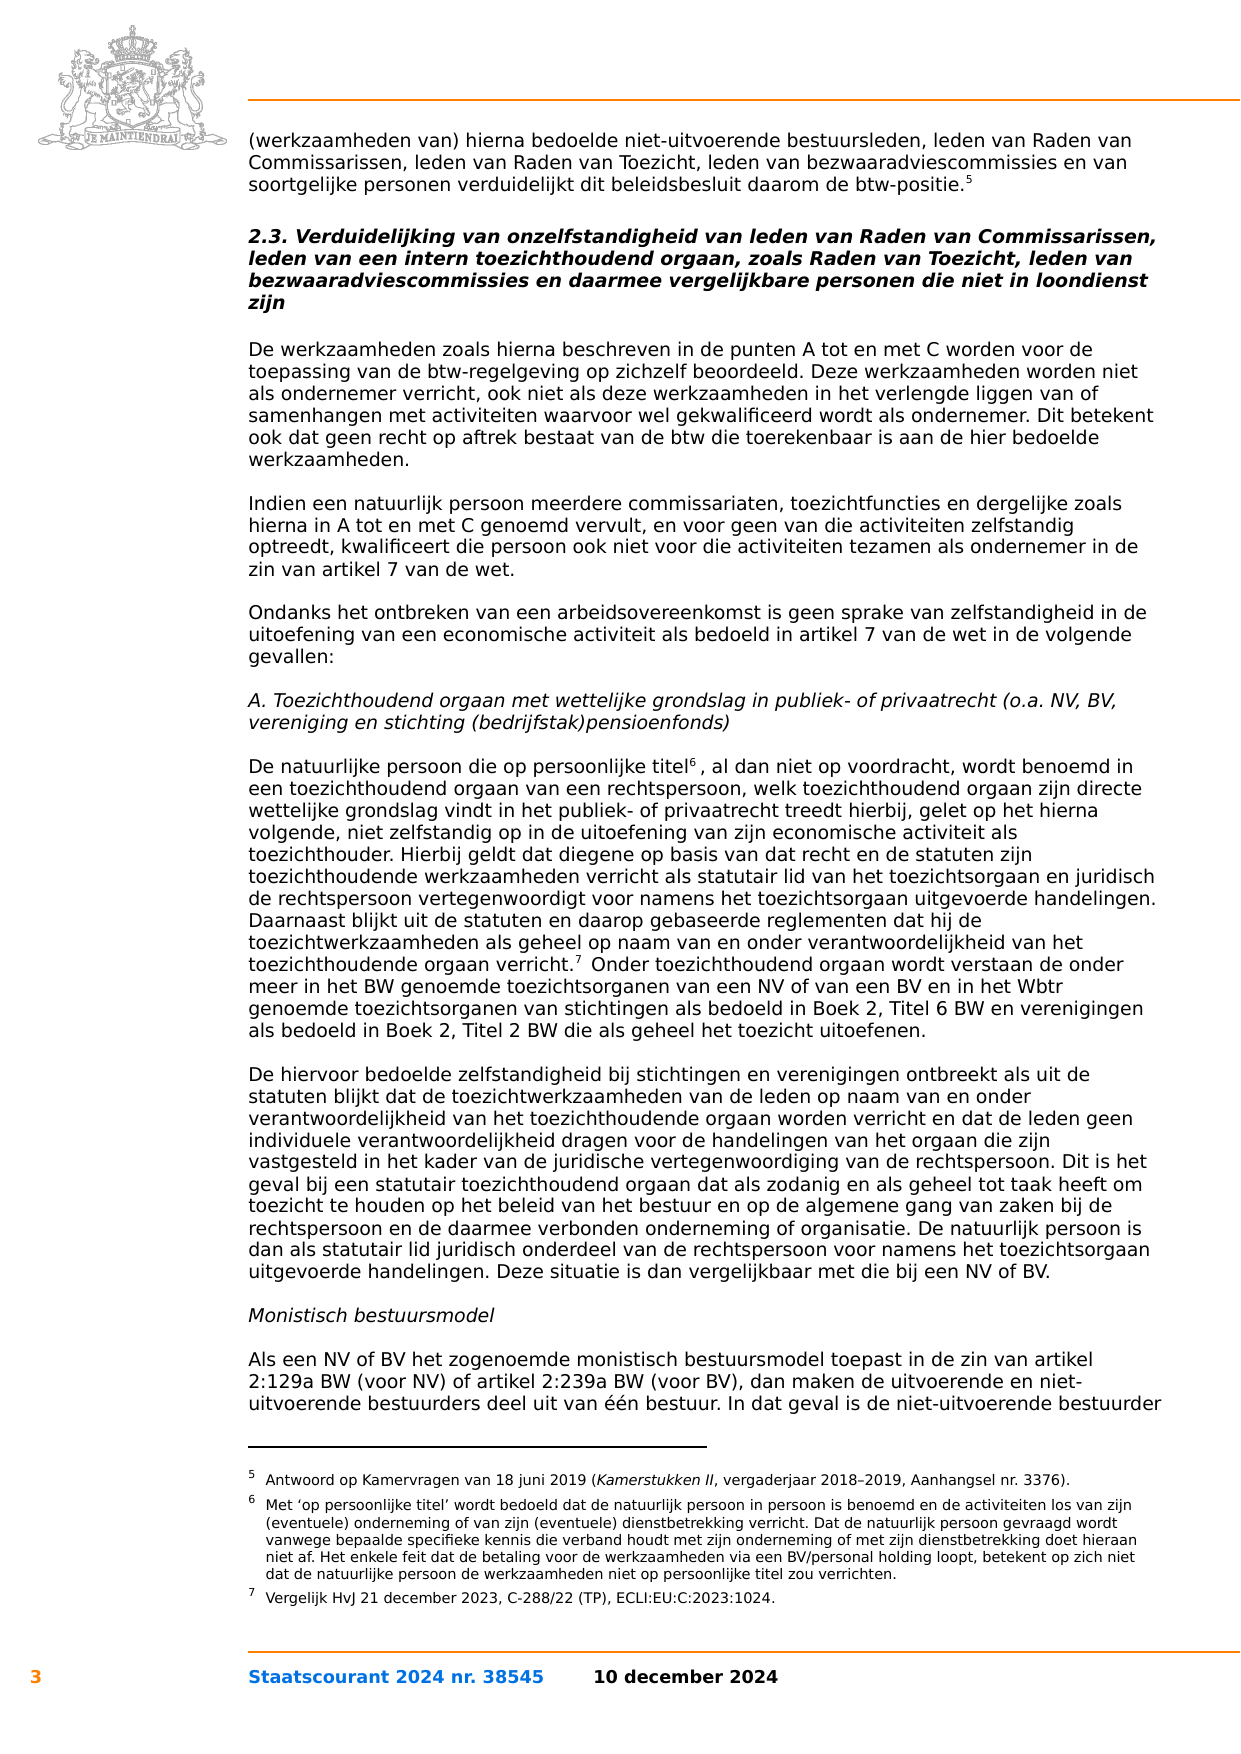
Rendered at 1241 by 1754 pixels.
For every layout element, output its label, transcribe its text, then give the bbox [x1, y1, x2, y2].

text Met ‘op persoonlijke titel’ wordt bedoeld dat de natuurlijk persoon in persoon is benoemd en de activiteiten los van zijn (eventuele) onderneming of van zijn (eventuele) dienstbetrekking verricht. Dat de natuurlijk persoon gevraagd wordt vanwege bepaalde specifieke kennis die verband houdt met zijn onderneming of met zijn dienstbetrekking doet hieraan niet af. Het enkele feit dat de betaling voor de werkzaamheden via een BV/personal holding loopt, betekent op zich niet dat de natuurlijke persoon de werkzaamheden niet op persoonlijke titel zou verrichten. [248, 1493, 1163, 1583]
subtitle 2.3. Verduidelijking van onzelfstandigheid van leden van Raden van Commissarissen, leden van een intern toezichthoudend orgaan, zoals Raden van Toezicht, leden van bezwaaradviescommissies en daarmee vergelijkbare personen die niet in loondienst zijn [248, 226, 1163, 314]
text Antwoord op Kamervragen van 18 juni 2019 (Kamerstukken II, vergaderjaar 2018–2019, Aanhangsel nr. 3376). [248, 1468, 1163, 1490]
text Ondanks het ontbreken van een arbeidsovereenkomst is geen sprake van zelfstandigheid in de uitoefening van een economische activiteit als bedoeld in artikel 7 van de wet in de volgende gevallen: [248, 602, 1163, 668]
text (werkzaamheden van) hierna bedoelde niet-uitvoerende bestuursleden, leden van Raden van Commissarissen, leden van Raden van Toezicht, leden van bezwaaradviescommissies en van soortgelijke personen verduidelijkt dit beleidsbesluit daarom de btw-positie. [248, 130, 1163, 196]
text De hiervoor bedoelde zelfstandigheid bij stichtingen en verenigingen ontbreekt als uit de statuten blijkt dat de toezichtwerkzaamheden van de leden op naam van en onder verantwoordelijkheid van het toezichthoudende orgaan worden verricht en dat de leden geen individuele verantwoordelijkheid dragen voor de handelingen van het orgaan die zijn vastgesteld in het kader van de juridische vertegenwoordiging van de rechtspersoon. Dit is het geval bij een statutair toezichthoudend orgaan dat als zodanig en als geheel tot taak heeft om toezicht te houden op het beleid van het bestuur en op de algemene gang van zaken bij de rechtspersoon en de daarmee verbonden onderneming of organisatie. De natuurlijk persoon is dan als statutair lid juridisch onderdeel van de rechtspersoon voor namens het toezichtsorgaan uitgevoerde handelingen. Deze situatie is dan vergelijkbaar met die bij een NV of BV. [248, 1063, 1163, 1283]
text Vergelijk HvJ 21 december 2023, C-288/22 (TP), ECLI:EU:C:2023:1024. [248, 1586, 1163, 1608]
text Als een NV of BV het zogenoemde monistisch bestuursmodel toepast in de zin van artikel 2:129a BW (voor NV) of artikel 2:239a BW (voor BV), dan maken de uitvoerende en niet-uitvoerende bestuurders deel uit van één bestuur. In dat geval is de niet-uitvoerende bestuurder [248, 1349, 1163, 1415]
subtitle Monistisch bestuursmodel [248, 1305, 1163, 1327]
subtitle A. Toezichthoudend orgaan met wettelijke grondslag in publiek- of privaatrecht (o.a. NV, BV, vereniging en stichting (bedrijfstak)pensioenfonds) [248, 690, 1163, 734]
picture [38, 25, 227, 150]
text De natuurlijke persoon die op persoonlijke titel, al dan niet op voordracht, wordt benoemd in een toezichthoudend orgaan van een rechtspersoon, welk toezichthoudend orgaan zijn directe wettelijke grondslag vindt in het publiek- of privaatrecht treedt hierbij, gelet op het hierna volgende, niet zelfstandig op in de uitoefening van zijn economische activiteit als toezichthouder. Hierbij geldt dat diegene op basis van dat recht en de statuten zijn toezichthoudende werkzaamheden verricht als statutair lid van het toezichtsorgaan en juridisch de rechtspersoon vertegenwoordigt voor namens het toezichtsorgaan uitgevoerde handelingen. Daarnaast blijkt uit de statuten en daarop gebaseerde reglementen dat hij de toezichtwerkzaamheden als geheel op naam van en onder verantwoordelijkheid van het toezichthoudende orgaan verricht. Onder toezichthoudend orgaan wordt verstaan de onder meer in het BW genoemde toezichtsorganen van een NV of van een BV en in het Wbtr genoemde toezichtsorganen van stichtingen als bedoeld in Boek 2, Titel 6 BW en verenigingen als bedoeld in Boek 2, Titel 2 BW die als geheel het toezicht uitoefenen. [248, 756, 1163, 1042]
text Indien een natuurlijk persoon meerdere commissariaten, toezichtfuncties en dergelijke zoals hierna in A tot en met C genoemd vervult, en voor geen van die activiteiten zelfstandig optreedt, kwalificeert die persoon ook niet voor die activiteiten tezamen als ondernemer in de zin van artikel 7 van de wet. [248, 492, 1163, 580]
text De werkzaamheden zoals hierna beschreven in de punten A tot en met C worden voor de toepassing van de btw-regelgeving op zichzelf beoordeeld. Deze werkzaamheden worden niet als ondernemer verricht, ook niet als deze werkzaamheden in het verlengde liggen van of samenhangen met activiteiten waarvoor wel gekwalificeerd wordt als ondernemer. Dit betekent ook dat geen recht op aftrek bestaat van de btw die toerekenbaar is aan de hier bedoelde werkzaamheden. [248, 339, 1163, 471]
